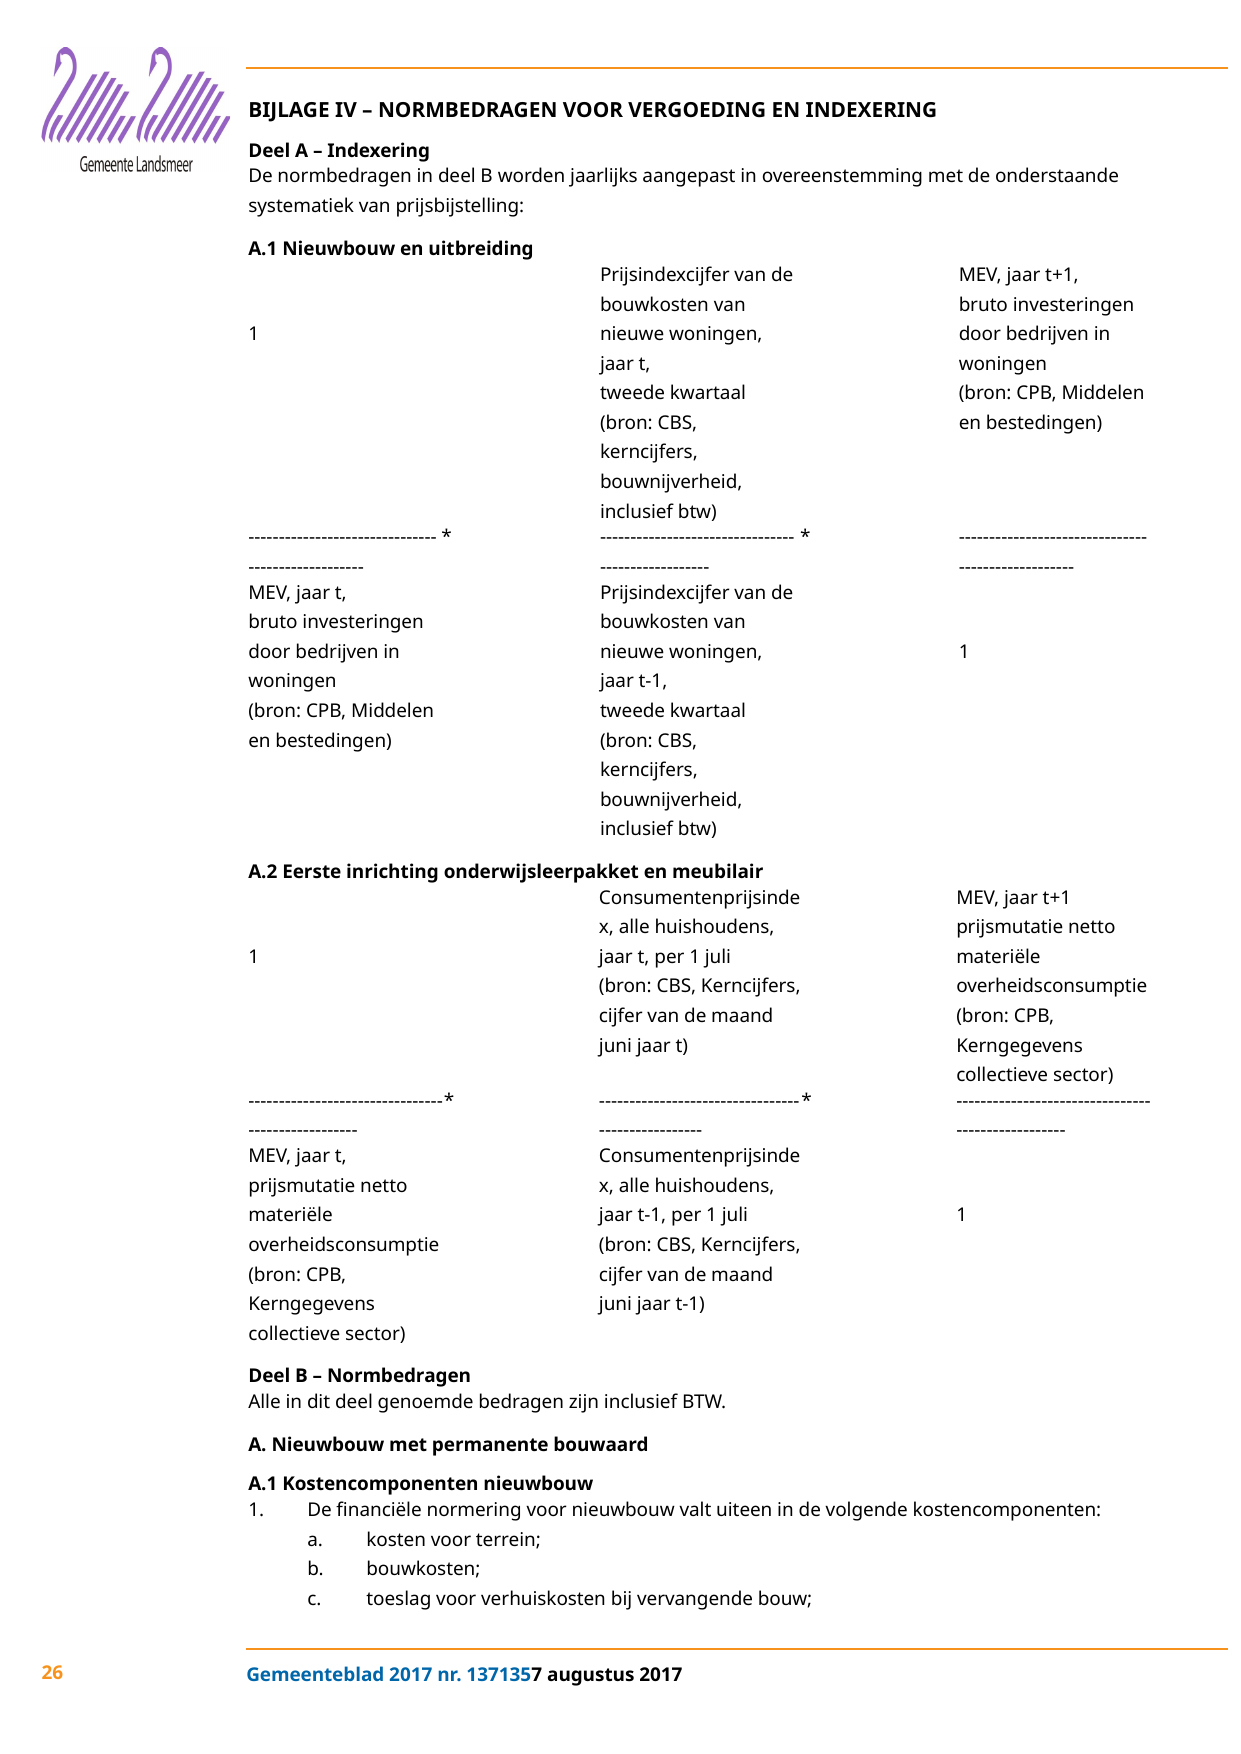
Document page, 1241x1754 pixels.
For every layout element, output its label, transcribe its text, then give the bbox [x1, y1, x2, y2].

table_cell 1 [959, 579, 1152, 841]
table_cell -------------------------------------------------- [959, 524, 1152, 579]
text Deel B – Normbedragen [248, 1362, 1152, 1388]
table_cell -------------------------------------------------- [248, 524, 441, 579]
list De financiële normering voor nieuwbouw valt uiteen in de volgende kostencomponenten: [248, 1496, 1152, 1522]
text Deel A – Indexering [248, 137, 1152, 163]
text A.1 Nieuwbouw en uitbreiding [248, 235, 1152, 261]
table_cell [800, 579, 958, 841]
table_cell * [800, 524, 958, 579]
table_cell [801, 1143, 956, 1346]
text Alle in dit deel genoemde bedragen zijn inclusief BTW. [248, 1388, 1152, 1414]
table_cell Prijsindexcijfer van de bouwkosten van nieuwe woningen, jaar t-1, tweede kwartaal (bron: CBS, kerncijfers, bouwnijverheid, inclusief btw) [600, 579, 800, 841]
text BIJLAGE IV – NORMBEDRAGEN VOOR VERGOEDING EN INDEXERING [248, 95, 1152, 123]
table_cell 1 [956, 1143, 1152, 1346]
text A.2 Eerste inrichting onderwijsleerpakket en meubilair [248, 858, 1152, 884]
table_header [444, 884, 599, 1087]
table_header Prijsindexcijfer van de bouwkosten van nieuwe woningen, jaar t, tweede kwartaal (bron: CBS, kerncijfers, bouwnijverheid, inclusief btw) [600, 261, 800, 523]
table_header 1 [248, 884, 443, 1087]
table_header MEV, jaar t+1 prijsmutatie netto materiële overheidsconsumptie (bron: CPB, Kerngegevens collectieve sector) [956, 884, 1152, 1087]
table_header [800, 261, 958, 523]
table_cell [441, 579, 600, 841]
table_cell -------------------------------------------------- [600, 524, 800, 579]
table_cell -------------------------------------------------- [956, 1087, 1152, 1142]
table_header Consumentenprijsindex, alle huishoudens, jaar t, per 1 juli (bron: CBS, Kerncijfers, cijfer van de maand juni jaar t) [599, 884, 801, 1087]
table_header [801, 884, 956, 1087]
table_cell MEV, jaar t, bruto investeringen door bedrijven in woningen (bron: CPB, Middelen en bestedingen) [248, 579, 441, 841]
list kosten voor terrein; [307, 1526, 1152, 1552]
table_cell MEV, jaar t, prijsmutatie netto materiële overheidsconsumptie (bron: CPB, Kerngegevens collectieve sector) [248, 1143, 443, 1346]
text A. Nieuwbouw met permanente bouwaard [248, 1431, 1152, 1457]
text De normbedragen in deel B worden jaarlijks aangepast in overeenstemming met de onderstaande systematiek van prijsbijstelling: [248, 163, 1152, 218]
table_cell [444, 1143, 599, 1346]
table_header [441, 261, 600, 523]
text A.1 Kostencomponenten nieuwbouw [248, 1471, 1152, 1496]
list bouwkosten; [307, 1555, 1152, 1581]
table_header 1 [248, 261, 441, 523]
table_cell * [801, 1087, 956, 1142]
table_cell Consumentenprijsindex, alle huishoudens, jaar t-1, per 1 juli (bron: CBS, Kerncijfers, cijfer van de maand juni jaar t-1) [599, 1143, 801, 1346]
table_cell * [444, 1087, 599, 1142]
list toeslag voor verhuiskosten bij vervangende bouw; [307, 1585, 1152, 1611]
table_cell * [441, 524, 600, 579]
picture [41, 47, 231, 172]
table_cell -------------------------------------------------- [248, 1087, 443, 1142]
table_cell -------------------------------------------------- [599, 1087, 801, 1142]
table_header MEV, jaar t+1, bruto investeringen door bedrijven in woningen (bron: CPB, Middelen en bestedingen) [959, 261, 1152, 523]
